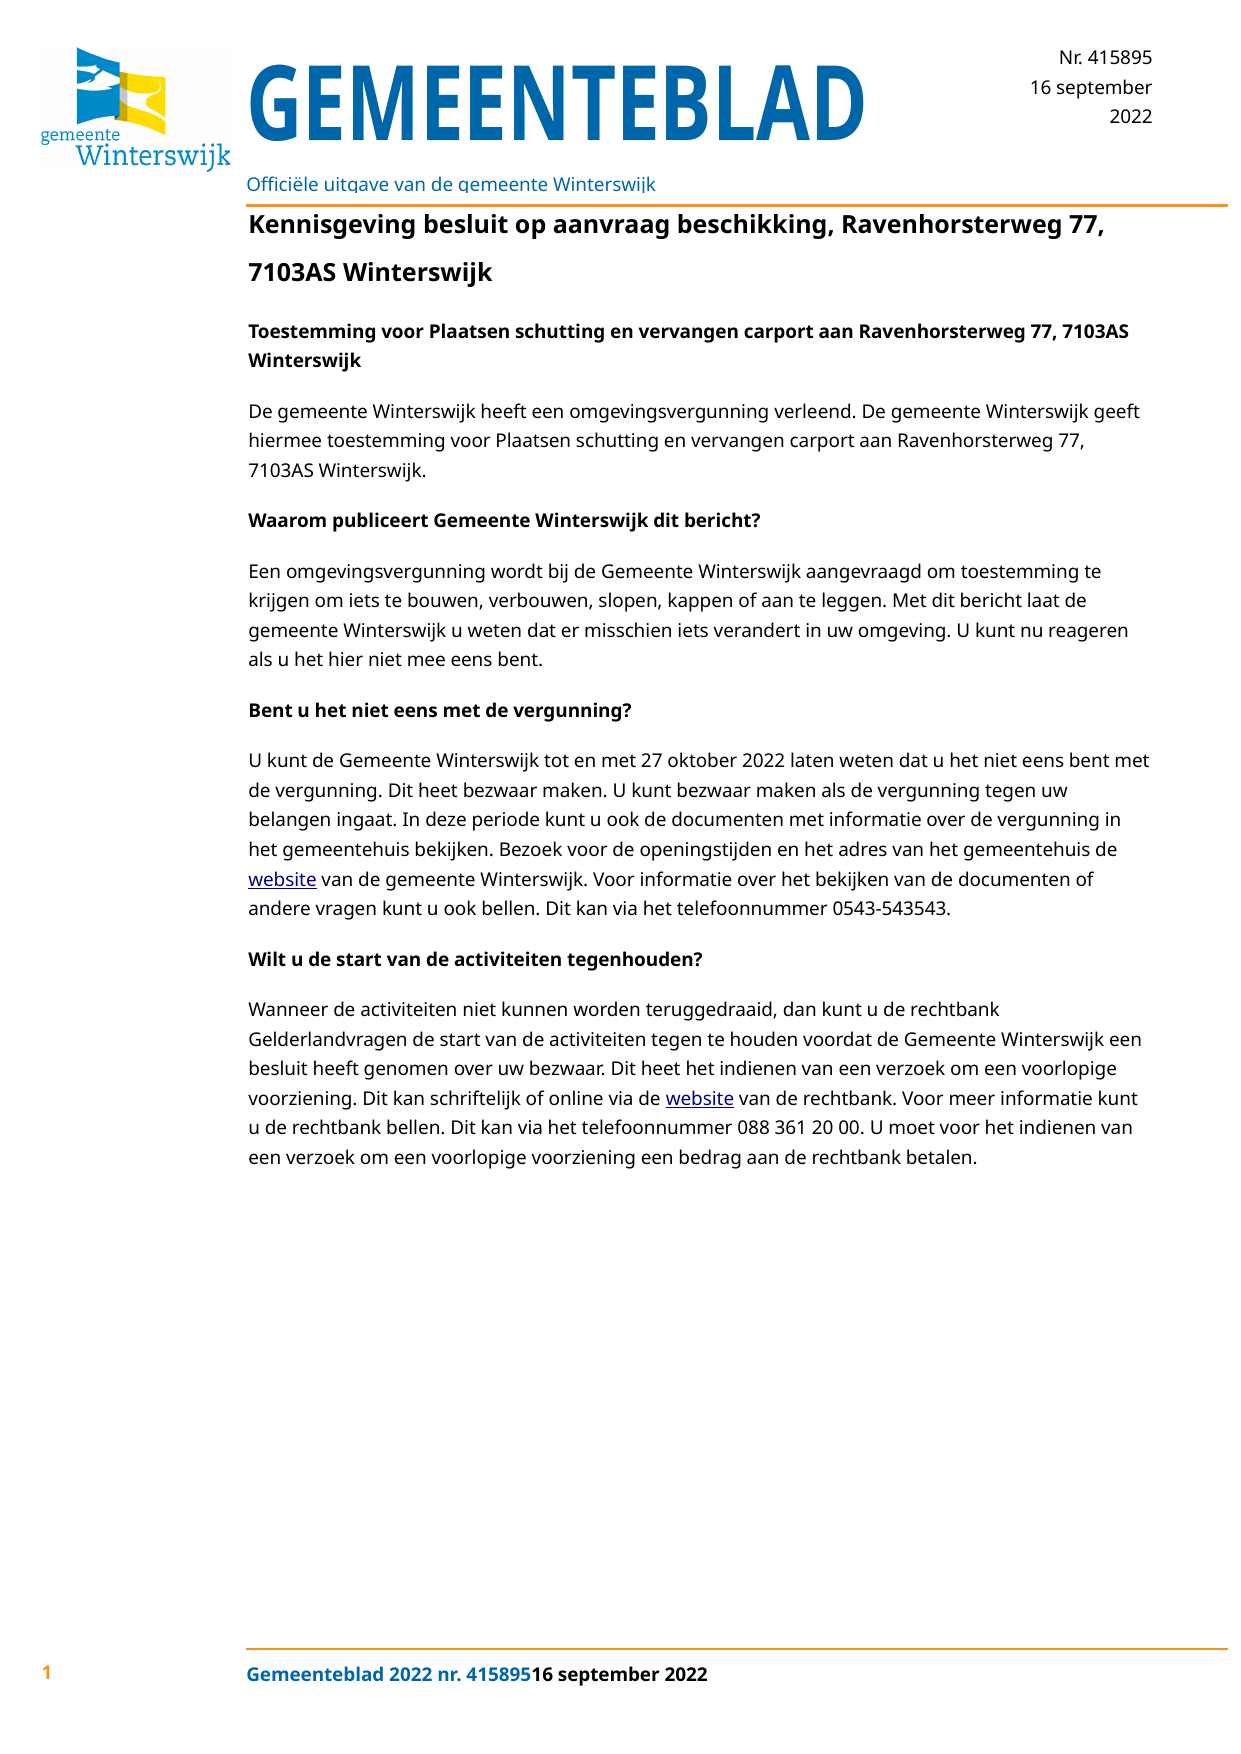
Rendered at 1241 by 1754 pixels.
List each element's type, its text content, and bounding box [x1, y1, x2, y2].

text Bent u het niet eens met de vergunning? [248, 697, 1152, 723]
picture [225, 153, 231, 162]
text Wanneer de activiteiten niet kunnen worden teruggedraaid, dan kunt u de rechtbank Gelderlandvragen de start van de activiteiten tegen te houden voordat de Gemeente Winterswijk een besluit heeft genomen over uw bezwaar. Dit heet het indienen van een verzoek om een voorlopige voorziening. Dit kan schriftelijk of online via de website van de rechtbank. Voor meer informatie kunt u de rechtbank bellen. Dit kan via het telefoonnummer 088 361 20 00. U moet voor het indienen van een verzoek om een voorlopige voorziening een bedrag aan de rechtbank betalen. [248, 996, 1152, 1170]
text Een omgevingsvergunning wordt bij de Gemeente Winterswijk aangevraagd om toestemming te krijgen om iets te bouwen, verbouwen, slopen, kappen of aan te leggen. Met dit bericht laat de gemeente Winterswijk u weten dat er misschien iets verandert in uw omgeving. U kunt nu reageren als u het hier niet mee eens bent. [248, 558, 1152, 672]
text Wilt u de start van de activiteiten tegenhouden? [248, 946, 1152, 972]
text Kennisgeving besluit op aanvraag beschikking, Ravenhorsterweg 77, 7103AS Winterswijk [248, 207, 1152, 288]
text Waarom publiceert Gemeente Winterswijk dit bericht? [248, 507, 1152, 533]
text De gemeente Winterswijk heeft een omgevingsvergunning verleend. De gemeente Winterswijk geeft hiermee toestemming voor Plaatsen schutting en vervangen carport aan Ravenhorsterweg 77, 7103AS Winterswijk. [248, 398, 1152, 483]
text Toestemming voor Plaatsen schutting en vervangen carport aan Ravenhorsterweg 77, 7103AS Winterswijk [248, 318, 1152, 373]
picture [41, 47, 231, 172]
text U kunt de Gemeente Winterswijk tot en met 27 oktober 2022 laten weten dat u het niet eens bent met de vergunning. Dit heet bezwaar maken. U kunt bezwaar maken als de vergunning tegen uw belangen ingaat. In deze periode kunt u ook de documenten met informatie over de vergunning in het gemeentehuis bekijken. Bezoek voor de openingstijden en het adres van het gemeentehuis de website van de gemeente Winterswijk. Voor informatie over het bekijken van de documenten of andere vragen kunt u ook bellen. Dit kan via het telefoonnummer 0543-543543. [248, 747, 1152, 921]
